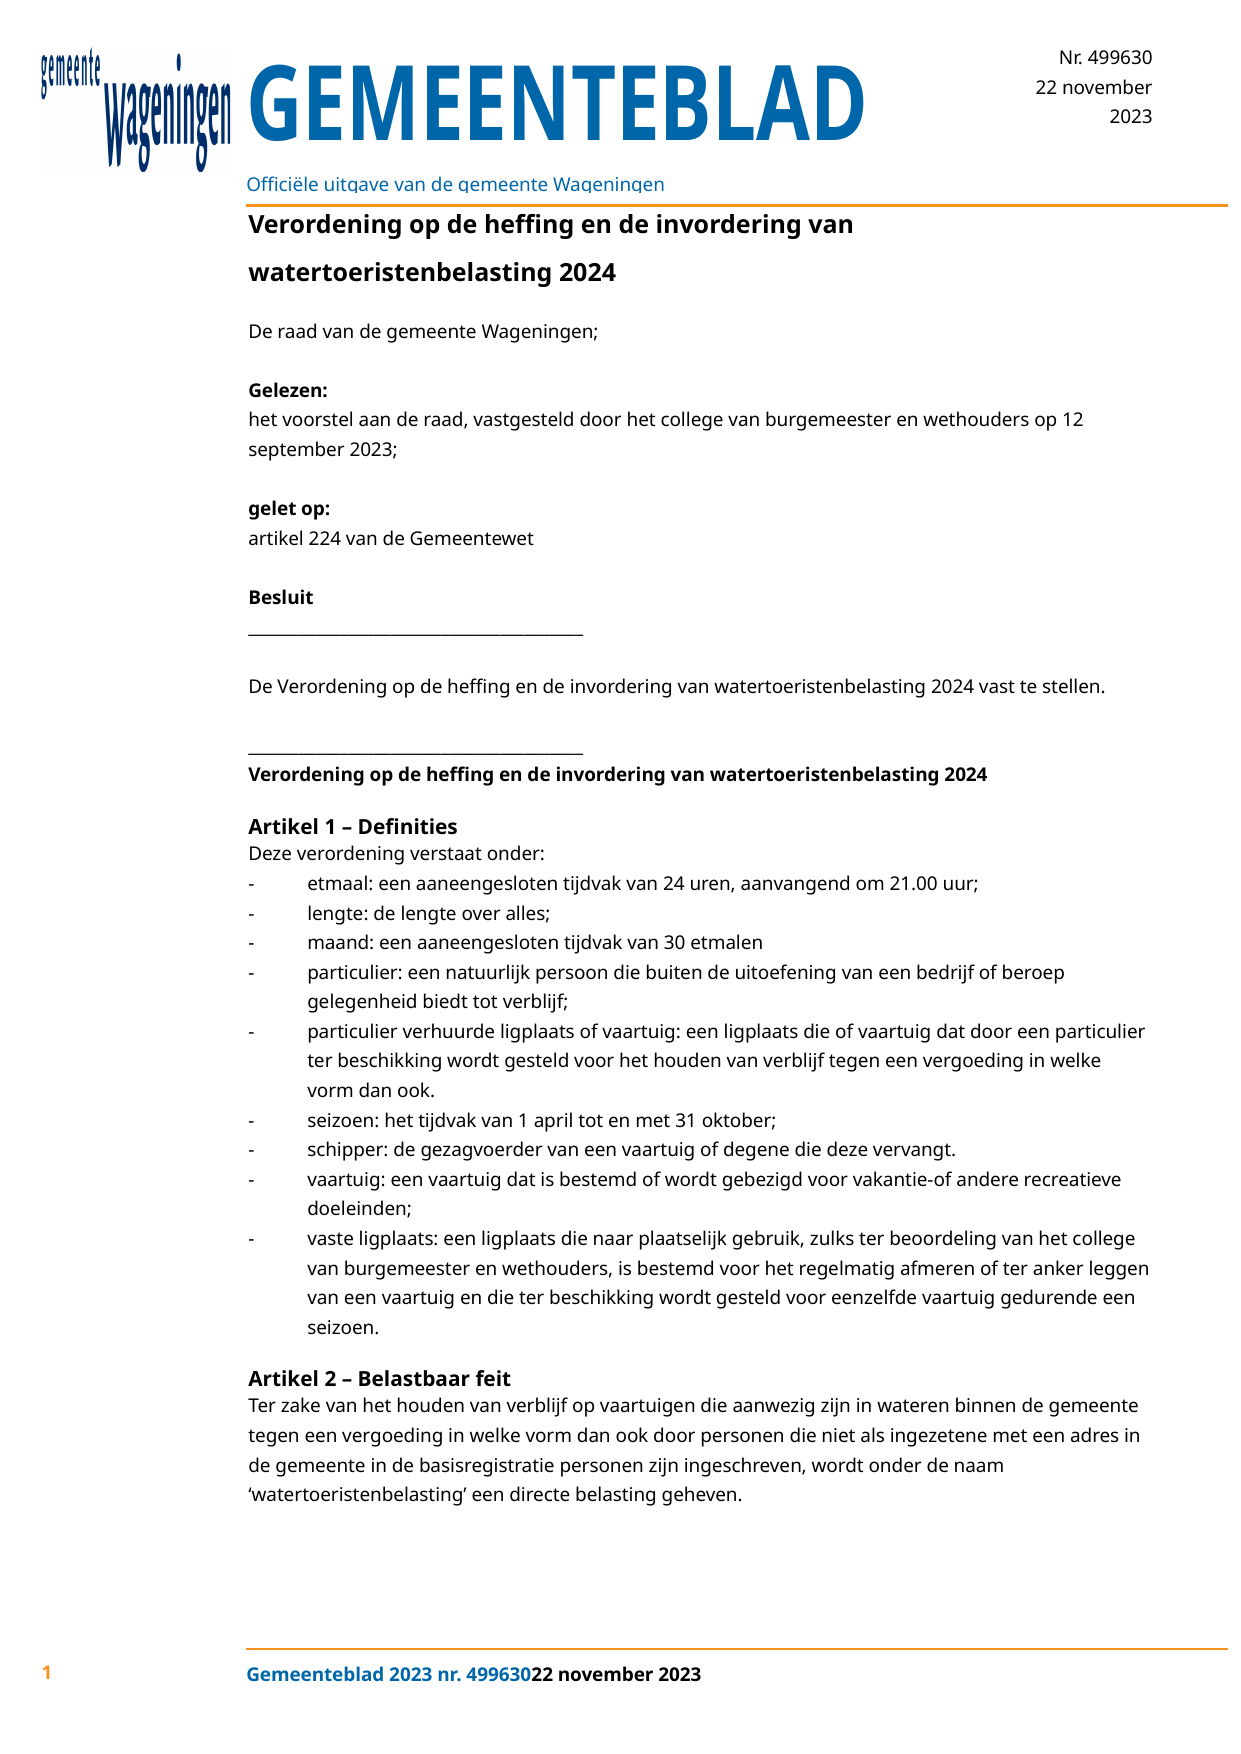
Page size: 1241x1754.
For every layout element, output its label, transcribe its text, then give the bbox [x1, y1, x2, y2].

text Ter zake van het houden van verblijf op vaartuigen die aanwezig zijn in wateren binnen de gemeente tegen een vergoeding in welke vorm dan ook door personen die niet als ingezetene met een adres in de gemeente in de basisregistratie personen zijn ingeschreven, wordt onder de naam ‘watertoeristenbelasting’ een directe belasting geheven. [248, 1393, 1152, 1507]
text Artikel 2 – Belastbaar feit [248, 1364, 1152, 1393]
text het voorstel aan de raad, vastgesteld door het college van burgemeester en wethouders op 12 september 2023; [248, 407, 1152, 462]
text Deze verordening verstaat onder: [248, 841, 1152, 866]
list maand: een aaneengesloten tijdvak van 30 etmalen [248, 929, 1152, 955]
list particulier verhuurde ligplaats of vaartuig: een ligplaats die of vaartuig dat door een particulier ter beschikking wordt gesteld voor het houden van verblijf tegen een vergoeding in welke vorm dan ook. [248, 1018, 1152, 1103]
text Artikel 1 – Definities [248, 812, 1152, 841]
list vaste ligplaats: een ligplaats die naar plaatselijk gebruik, zulks ter beoordeling van het college van burgemeester en wethouders, is bestemd voor het regelmatig afmeren of ter anker leggen van een vaartuig en die ter beschikking wordt gesteld voor eenzelfde vaartuig gedurende een seizoen. [248, 1225, 1152, 1339]
text Verordening op de heffing en de invordering van watertoeristenbelasting 2024 [248, 207, 1152, 288]
list vaartuig: een vaartuig dat is bestemd of wordt gebezigd voor vakantie-of andere recreatieve doeleinden; [248, 1166, 1152, 1221]
text ________________________________________ [248, 614, 1152, 639]
text De Verordening op de heffing en de invordering van watertoeristenbelasting 2024 vast te stellen. [248, 673, 1152, 699]
list lengte: de lengte over alles; [248, 900, 1152, 925]
list etmaal: een aaneengesloten tijdvak van 24 uren, aanvangend om 21.00 uur; [248, 870, 1152, 896]
text De raad van de gemeente Wageningen; [248, 318, 1152, 344]
list seizoen: het tijdvak van 1 april tot en met 31 oktober; [248, 1107, 1152, 1132]
text Besluit [248, 584, 1152, 610]
text Verordening op de heffing en de invordering van watertoeristenbelasting 2024 [248, 762, 1152, 787]
text artikel 224 van de Gemeentewet [248, 525, 1152, 551]
text gelet op: [248, 495, 1152, 521]
list particulier: een natuurlijk persoon die buiten de uitoefening van een bedrijf of beroep gelegenheid biedt tot verblijf; [248, 959, 1152, 1014]
list schipper: de gezagvoerder van een vaartuig of degene die deze vervangt. [248, 1136, 1152, 1162]
text ________________________________________ [248, 732, 1152, 758]
text Gelezen: [248, 377, 1152, 403]
picture [41, 47, 231, 172]
